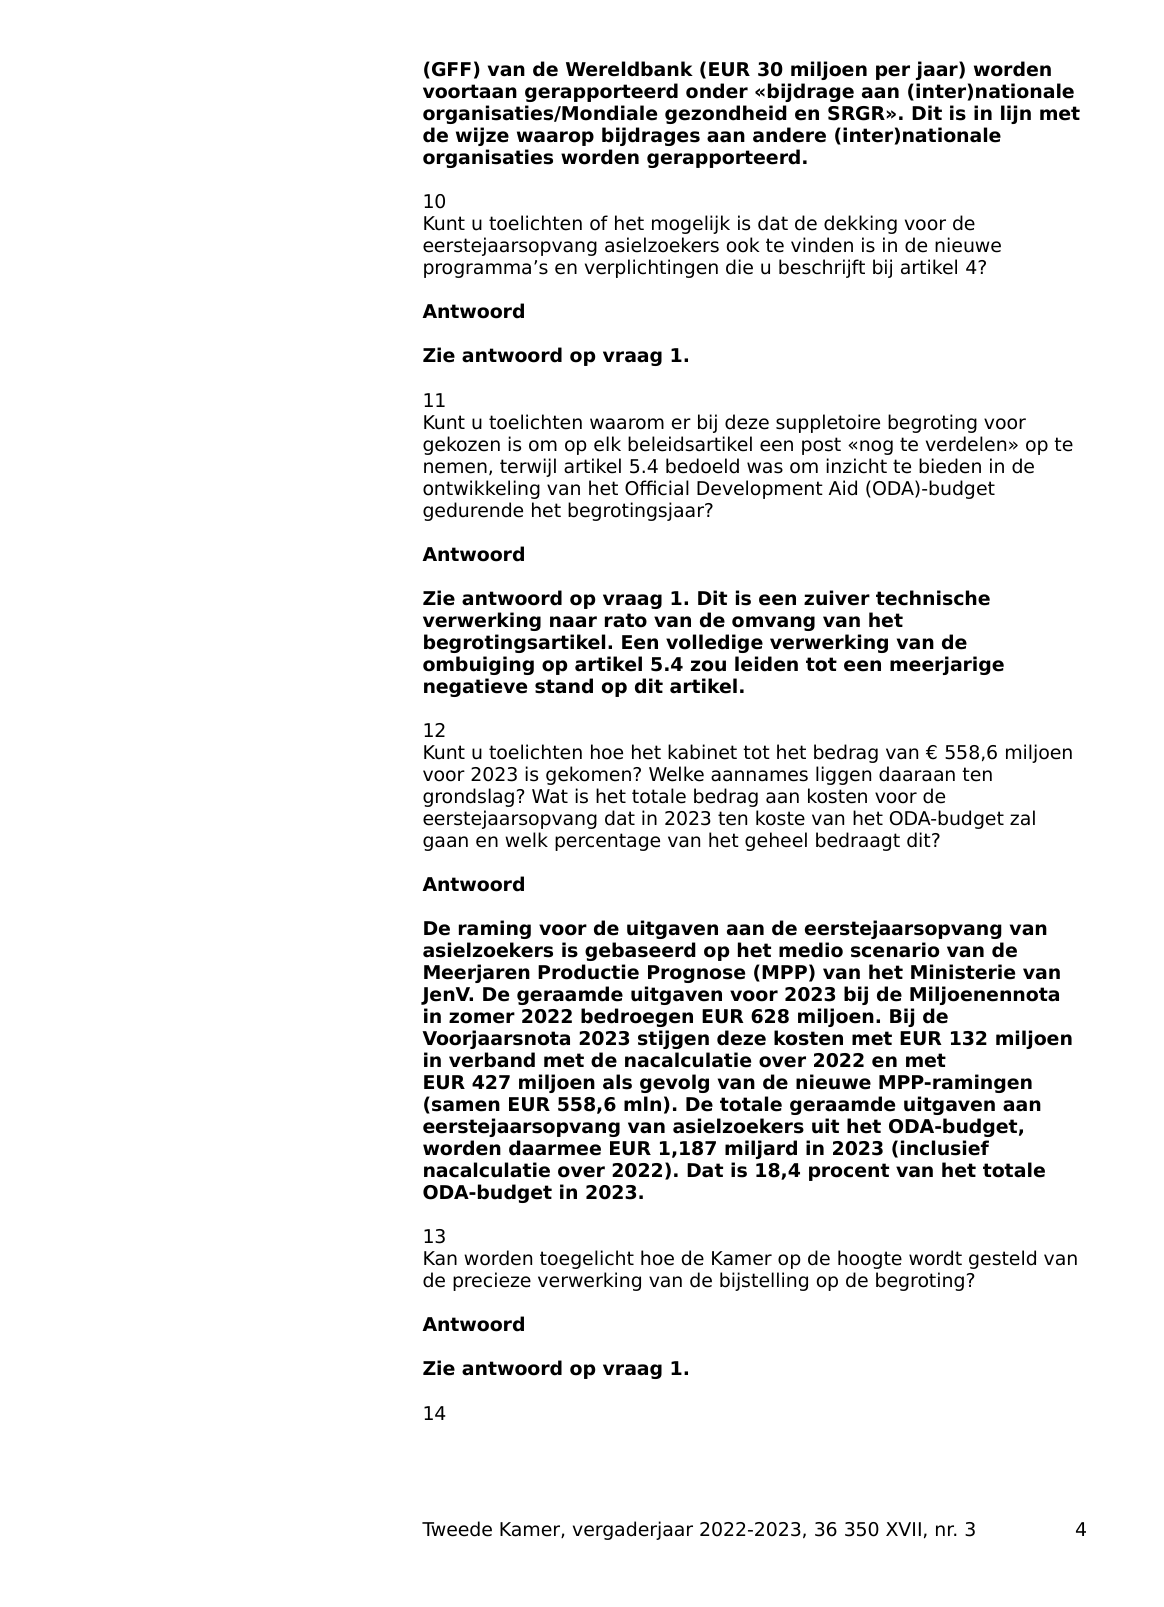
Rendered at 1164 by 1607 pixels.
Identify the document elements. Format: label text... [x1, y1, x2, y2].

text Kan worden toegelicht hoe de Kamer op de hoogte wordt gesteld van de precieze verwerking van de bijstelling op de begroting? [422, 1248, 1087, 1292]
text Zie antwoord op vraag 1. Dit is een zuiver technische verwerking naar rato van de omvang van het begrotingsartikel. Een volledige verwerking van de ombuiging op artikel 5.4 zou leiden tot een meerjarige negatieve stand op dit artikel. [422, 588, 1087, 698]
text 12 [422, 720, 1087, 742]
text De raming voor de uitgaven aan de eerstejaarsopvang van asielzoekers is gebaseerd op het medio scenario van de Meerjaren Productie Prognose (MPP) van het Ministerie van JenV. De geraamde uitgaven voor 2023 bij de Miljoenennota in zomer 2022 bedroegen EUR 628 miljoen. Bij de Voorjaarsnota 2023 stijgen deze kosten met EUR 132 miljoen in verband met de nacalculatie over 2022 en met EUR 427 miljoen als gevolg van de nieuwe MPP-ramingen (samen EUR 558,6 mln). De totale geraamde uitgaven aan eerstejaarsopvang van asielzoekers uit het ODA-budget, worden daarmee EUR 1,187 miljard in 2023 (inclusief nacalculatie over 2022). Dat is 18,4 procent van het totale ODA-budget in 2023. [422, 918, 1087, 1204]
text 13 [422, 1226, 1087, 1248]
text Zie antwoord op vraag 1. [422, 345, 1087, 367]
text 10 [422, 191, 1087, 213]
subtitle Antwoord [422, 874, 1087, 896]
text Kunt u toelichten waarom er bij deze suppletoire begroting voor gekozen is om op elk beleidsartikel een post «nog te verdelen» op te nemen, terwijl artikel 5.4 bedoeld was om inzicht te bieden in de ontwikkeling van het Official Development Aid (ODA)-budget gedurende het begrotingsjaar? [422, 412, 1087, 521]
subtitle Antwoord [422, 544, 1087, 566]
text (GFF) van de Wereldbank (EUR 30 miljoen per jaar) worden voortaan gerapporteerd onder «bijdrage aan (inter)nationale organisaties/Mondiale gezondheid en SRGR». Dit is in lijn met de wijze waarop bijdrages aan andere (inter)nationale organisaties worden gerapporteerd. [422, 59, 1087, 169]
subtitle Antwoord [422, 1314, 1087, 1336]
subtitle Antwoord [422, 301, 1087, 323]
text 11 [422, 389, 1087, 412]
text 14 [422, 1402, 1087, 1424]
text Kunt u toelichten hoe het kabinet tot het bedrag van € 558,6 miljoen voor 2023 is gekomen? Welke aannames liggen daaraan ten grondslag? Wat is het totale bedrag aan kosten voor de eerstejaarsopvang dat in 2023 ten koste van het ODA-budget zal gaan en welk percentage van het geheel bedraagt dit? [422, 742, 1087, 852]
text Kunt u toelichten of het mogelijk is dat de dekking voor de eerstejaarsopvang asielzoekers ook te vinden is in de nieuwe programma’s en verplichtingen die u beschrijft bij artikel 4? [422, 213, 1087, 279]
text Zie antwoord op vraag 1. [422, 1358, 1087, 1380]
